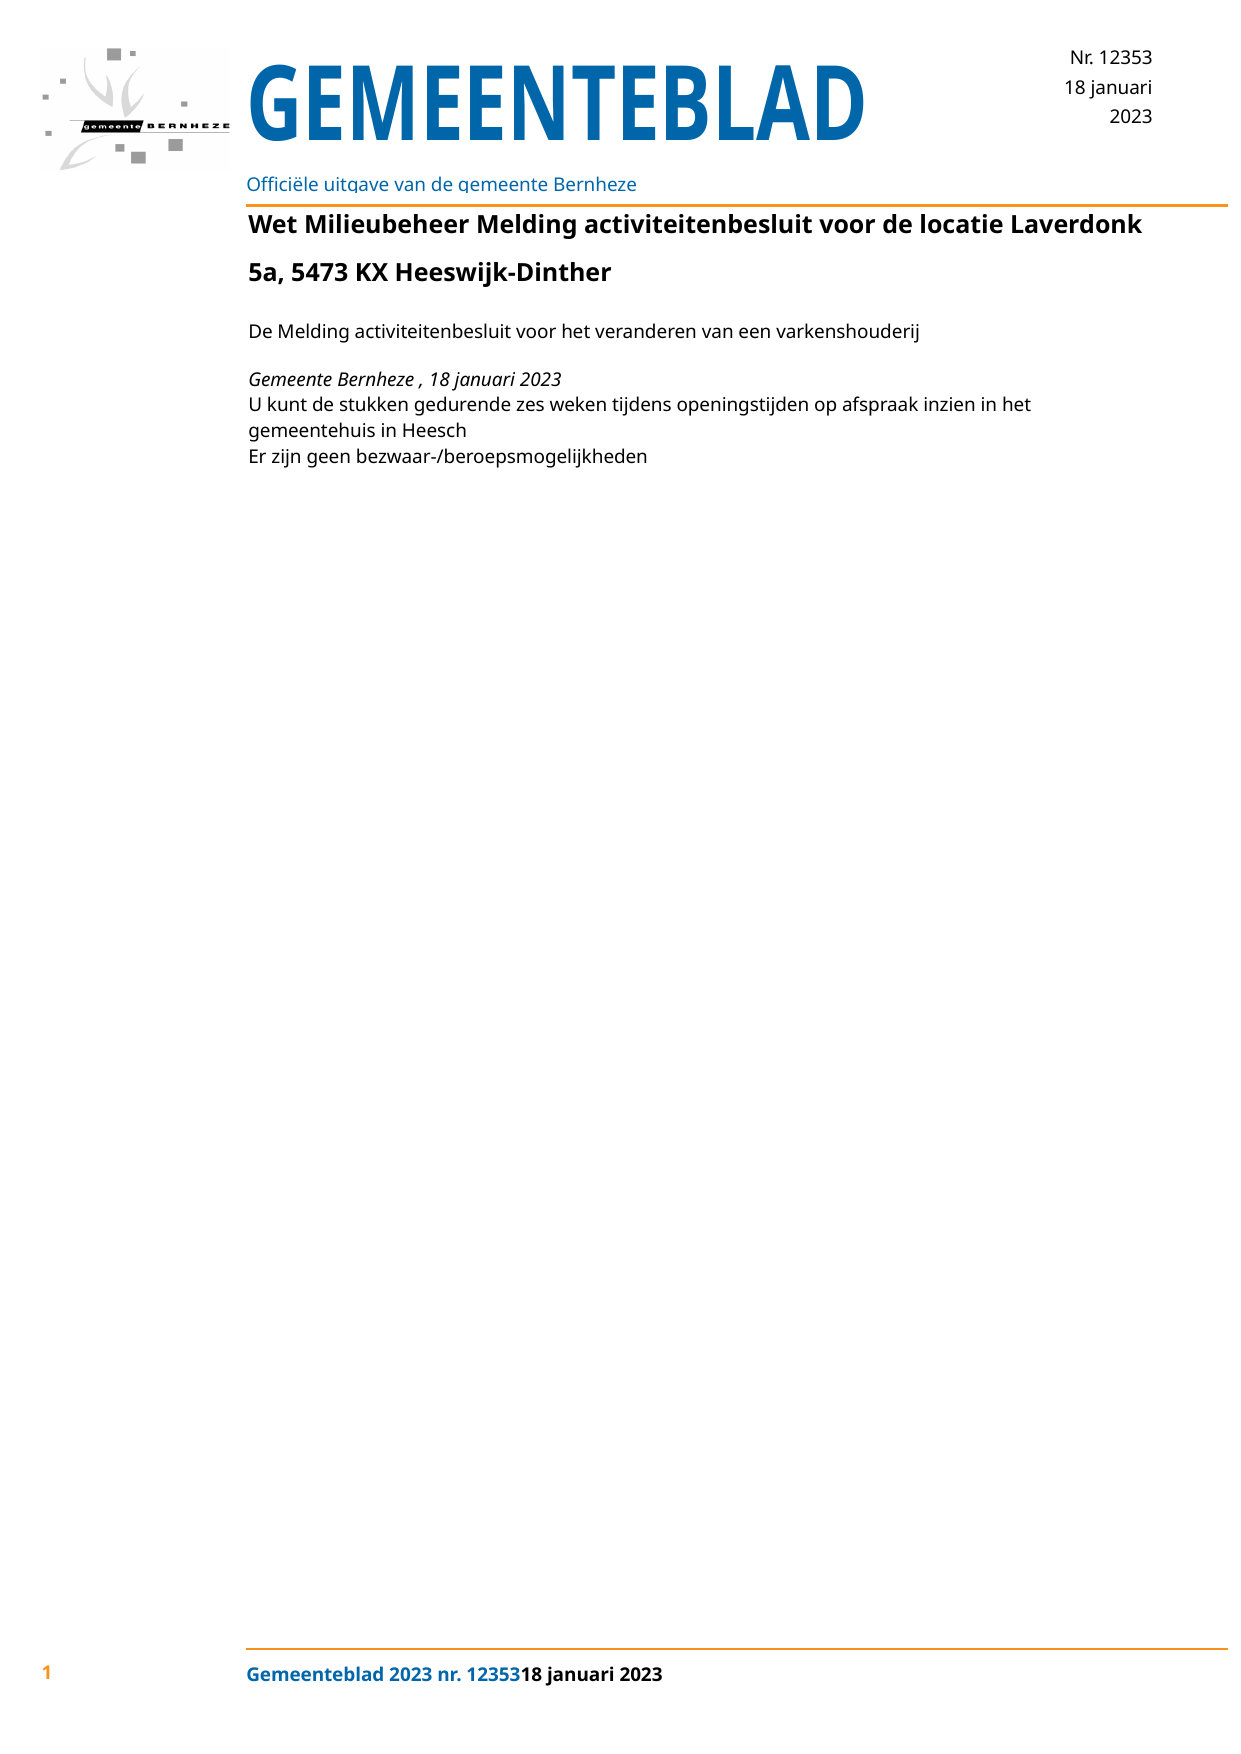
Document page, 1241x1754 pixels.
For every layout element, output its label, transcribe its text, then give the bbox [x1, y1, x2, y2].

text U kunt de stukken gedurende zes weken tijdens openingstijden op afspraak inzien in het gemeentehuis in Heesch [248, 391, 1152, 443]
text Gemeente Bernheze , 18 januari 2023 [248, 366, 1152, 391]
picture [41, 47, 231, 172]
text De Melding activiteitenbesluit voor het veranderen van een varkenshouderij [248, 318, 1152, 344]
text Wet Milieubeheer Melding activiteitenbesluit voor de locatie Laverdonk 5a, 5473 KX Heeswijk-Dinther [248, 207, 1152, 288]
text Er zijn geen bezwaar-/beroepsmogelijkheden [248, 443, 1152, 469]
